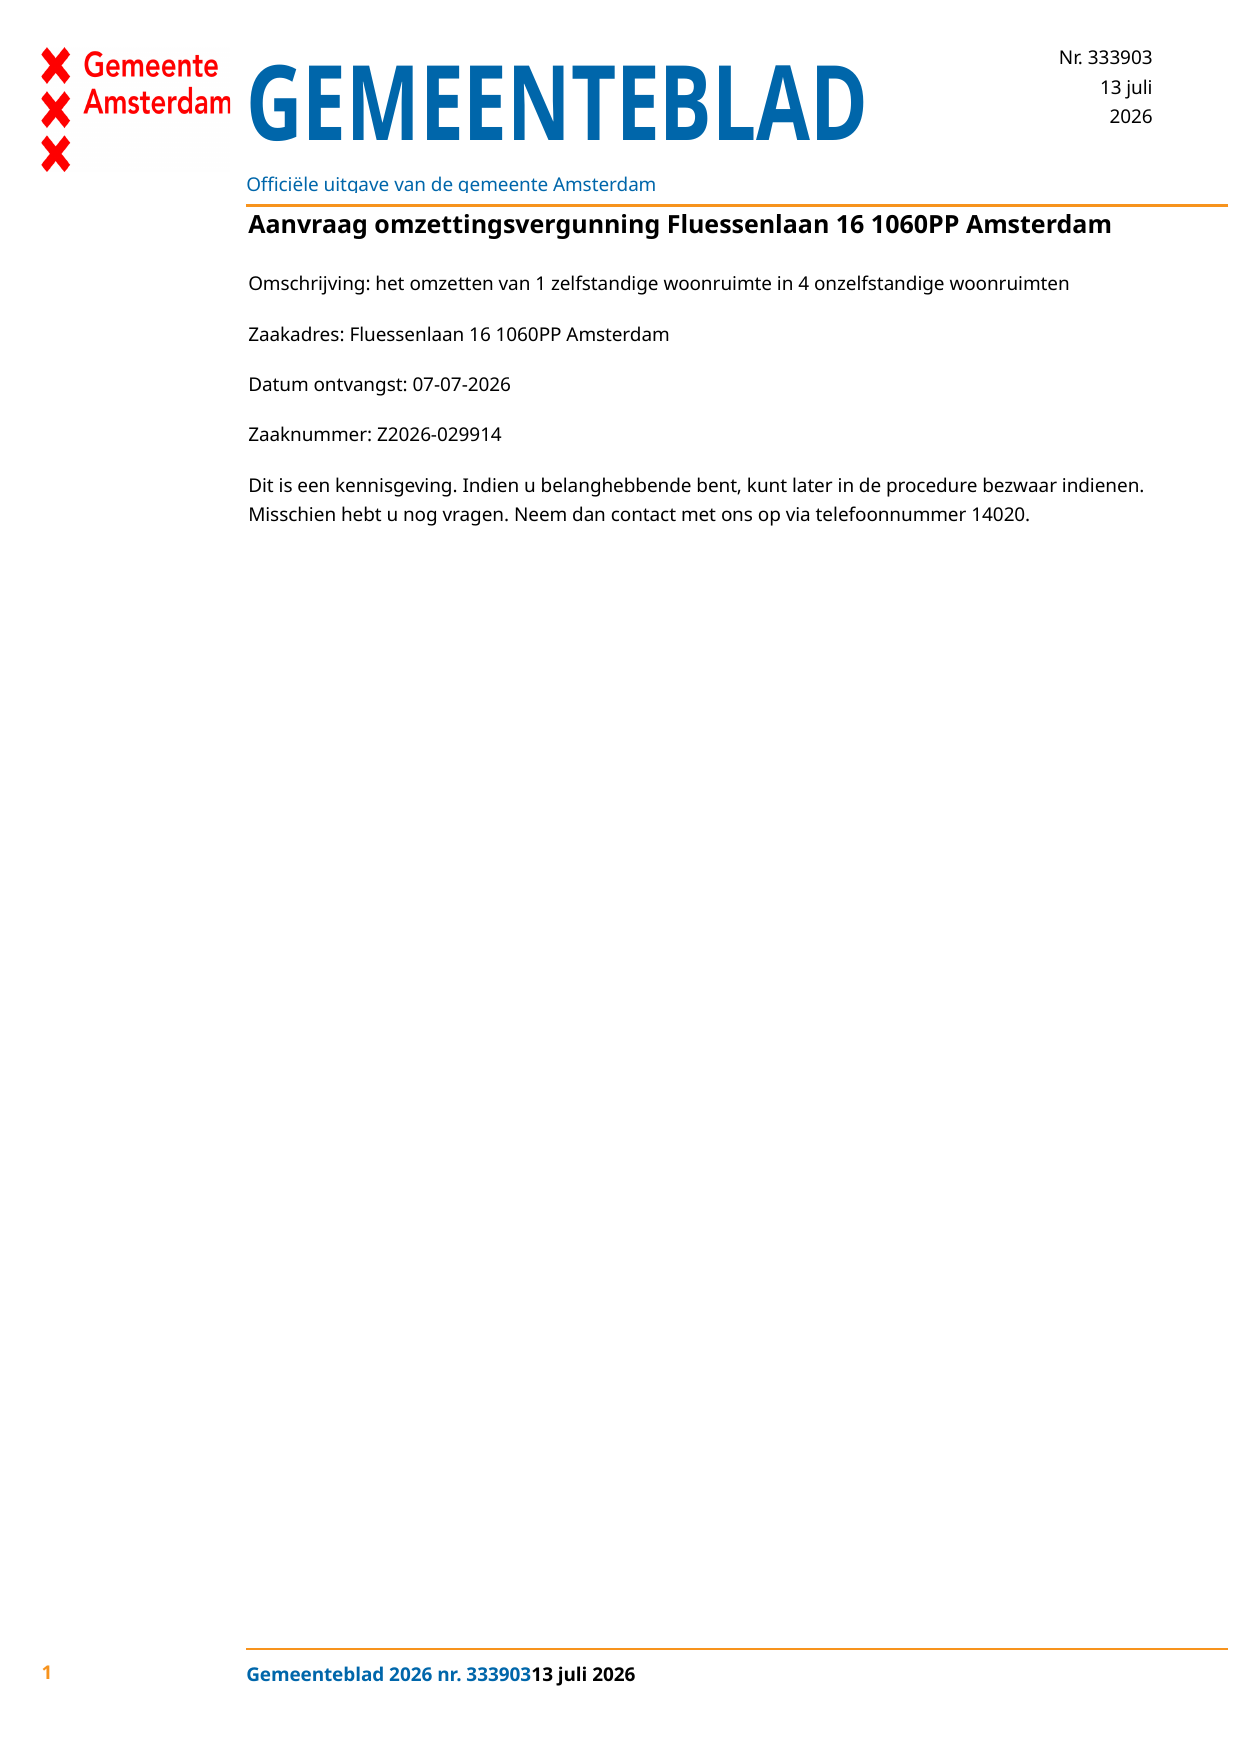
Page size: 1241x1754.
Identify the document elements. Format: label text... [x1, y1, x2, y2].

text Datum ontvangst: 07-07-2026 [248, 371, 1152, 397]
text Aanvraag omzettingsvergunning Fluessenlaan 16 1060PP Amsterdam [248, 207, 1152, 241]
text Omschrijving: het omzetten van 1 zelfstandige woonruimte in 4 onzelfstandige woonruimten [248, 270, 1152, 296]
picture [41, 47, 231, 172]
text Zaaknummer: Z2026-029914 [248, 422, 1152, 447]
text Dit is een kennisgeving. Indien u belanghebbende bent, kunt later in de procedure bezwaar indienen. Misschien hebt u nog vragen. Neem dan contact met ons op via telefoonnummer 14020. [248, 472, 1152, 527]
text Zaakadres: Fluessenlaan 16 1060PP Amsterdam [248, 321, 1152, 346]
